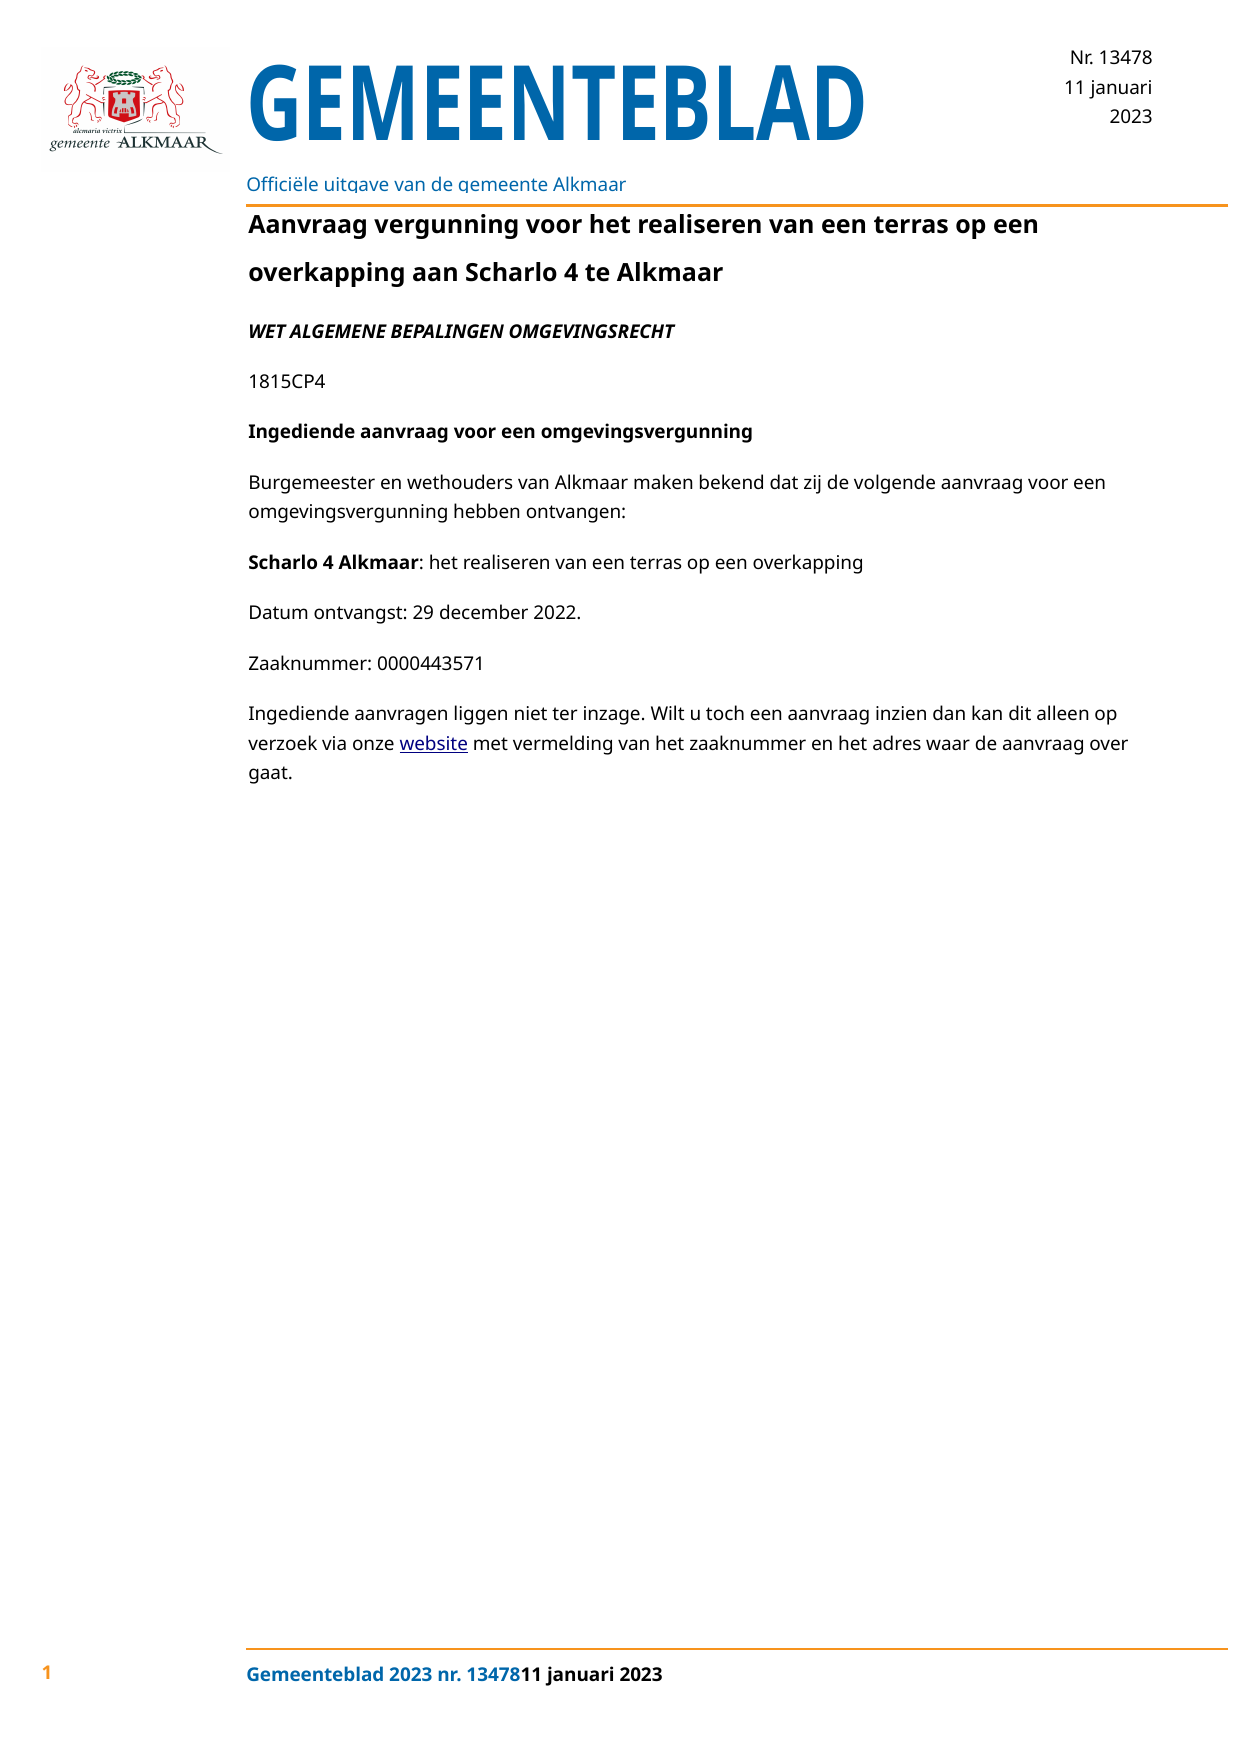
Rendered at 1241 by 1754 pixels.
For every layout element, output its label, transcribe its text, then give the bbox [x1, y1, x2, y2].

text WET ALGEMENE BEPALINGEN OMGEVINGSRECHT [248, 318, 1152, 344]
text Aanvraag vergunning voor het realiseren van een terras op een overkapping aan Scharlo 4 te Alkmaar [248, 207, 1152, 288]
text Scharlo 4 Alkmaar: het realiseren van een terras op een overkapping [248, 549, 1152, 575]
text Zaaknummer: 0000443571 [248, 650, 1152, 676]
text Ingediende aanvragen liggen niet ter inzage. Wilt u toch een aanvraag inzien dan kan dit alleen op verzoek via onze website met vermelding van het zaaknummer en het adres waar de aanvraag over gaat. [248, 700, 1152, 785]
text Ingediende aanvraag voor een omgevingsvergunning [248, 419, 1152, 444]
text 1815CP4 [248, 368, 1152, 394]
picture [41, 47, 231, 172]
text Burgemeester en wethouders van Alkmaar maken bekend dat zij de volgende aanvraag voor een omgevingsvergunning hebben ontvangen: [248, 469, 1152, 524]
text Datum ontvangst: 29 december 2022. [248, 599, 1152, 625]
